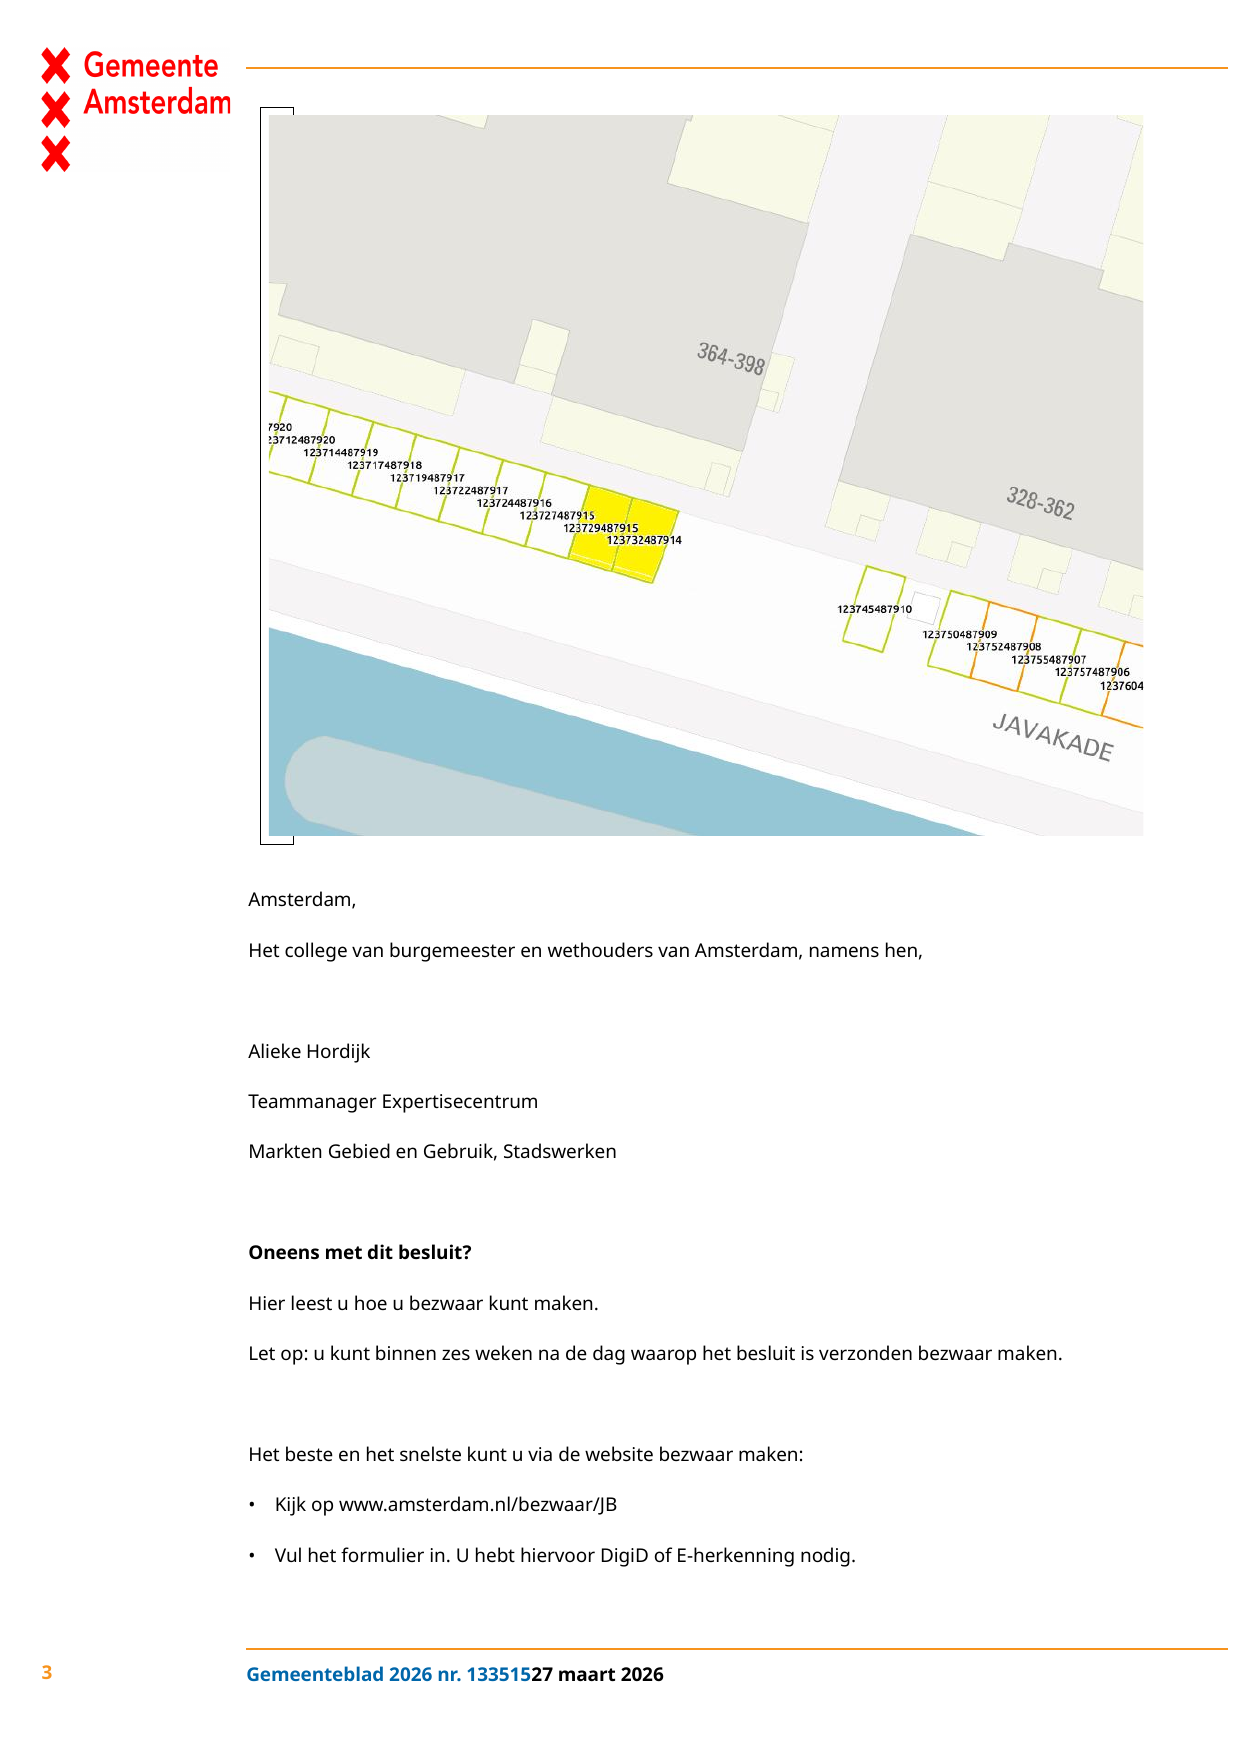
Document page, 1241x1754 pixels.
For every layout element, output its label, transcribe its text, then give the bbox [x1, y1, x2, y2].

text Oneens met dit besluit? [248, 1239, 1152, 1265]
text Het beste en het snelste kunt u via de website bezwaar maken: [248, 1441, 1152, 1467]
picture [41, 47, 231, 172]
text Hier leest u hoe u bezwaar kunt maken. [248, 1290, 1152, 1316]
text Amsterdam, [248, 887, 1152, 912]
text Het college van burgemeester en wethouders van Amsterdam, namens hen, [248, 937, 1152, 963]
text • Vul het formulier in. U hebt hiervoor DigiD of E-herkenning nodig. [248, 1542, 1152, 1568]
text Alieke Hordijk [248, 1038, 1152, 1064]
text Let op: u kunt binnen zes weken na de dag waarop het besluit is verzonden bezwaar maken. [248, 1340, 1152, 1366]
text • Kijk op www.amsterdam.nl/bezwaar/JB [248, 1492, 1152, 1517]
text Teammanager Expertisecentrum [248, 1088, 1152, 1114]
text Markten Gebied en Gebruik, Stadswerken [248, 1139, 1152, 1164]
picture [268, 115, 1144, 836]
